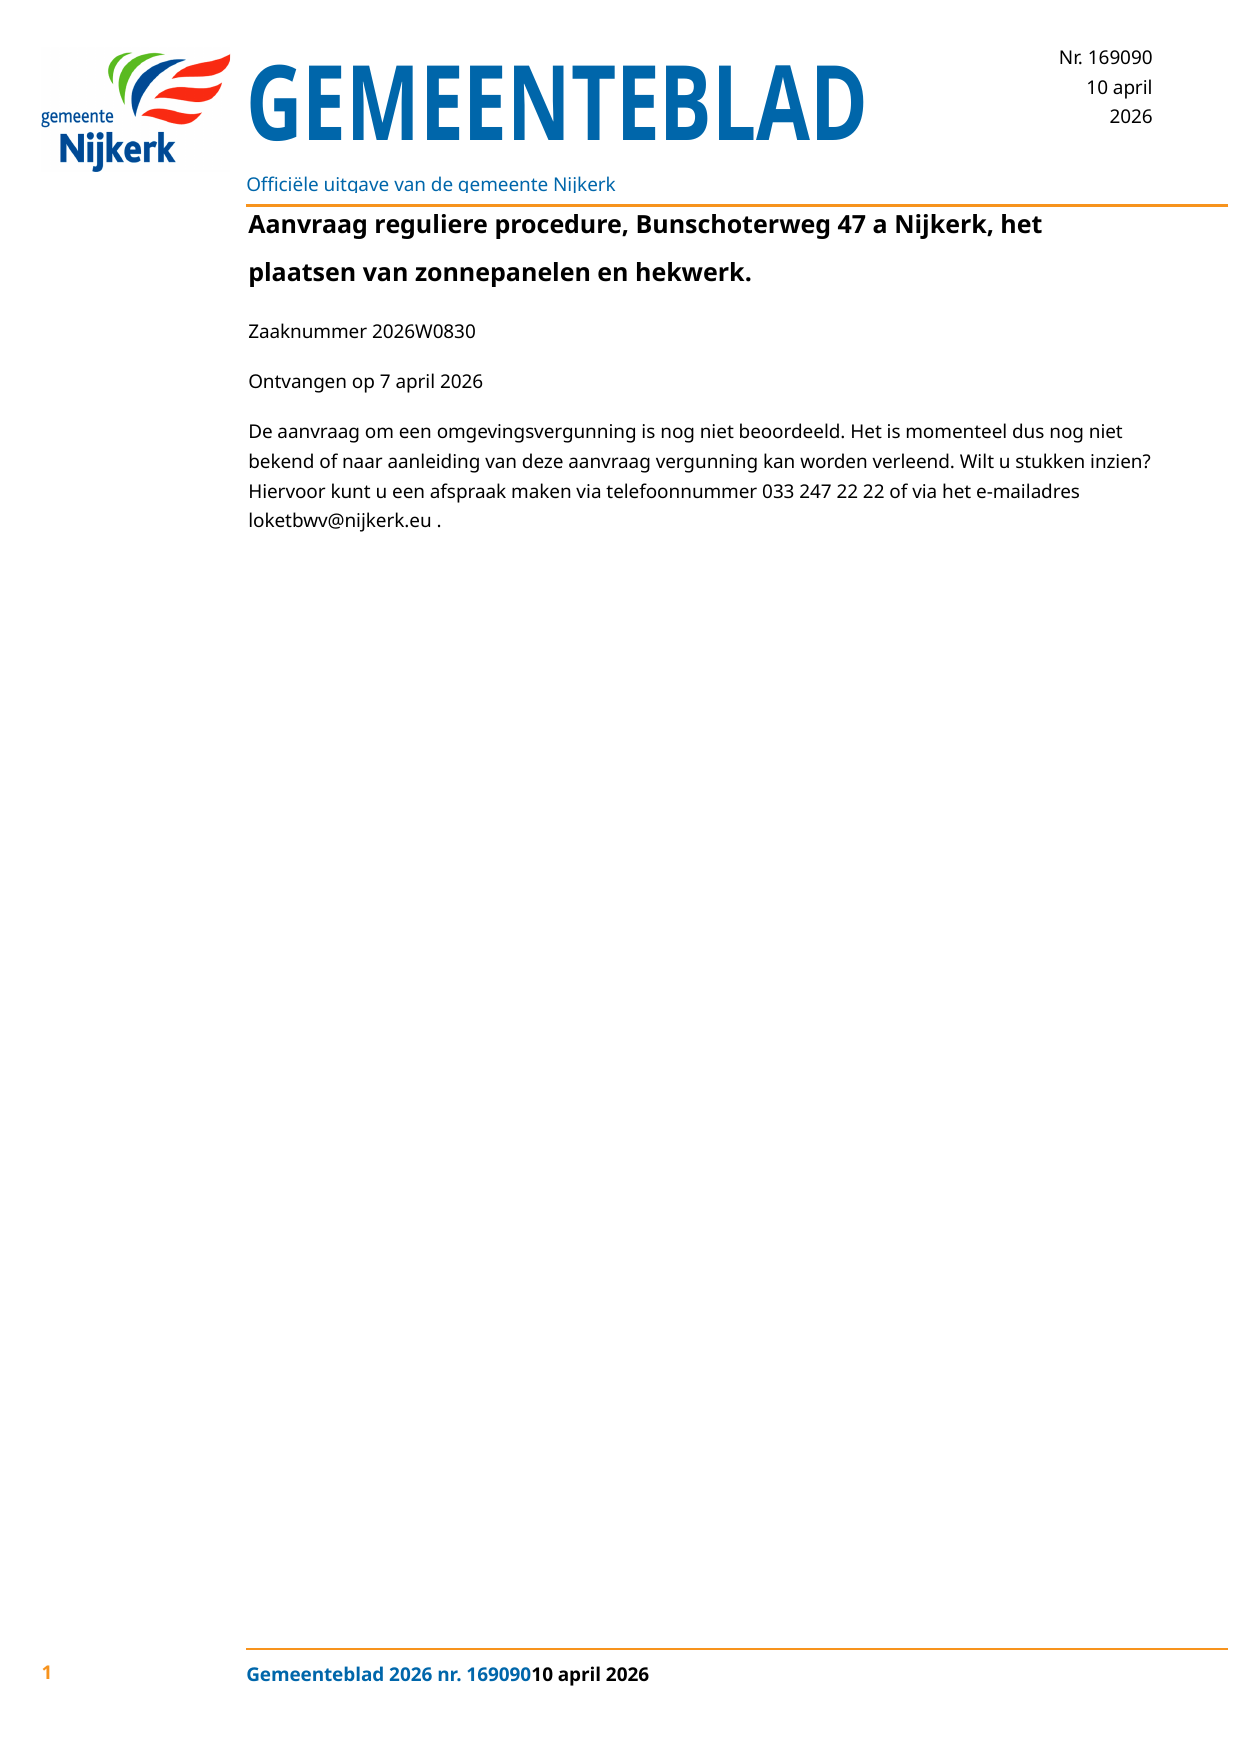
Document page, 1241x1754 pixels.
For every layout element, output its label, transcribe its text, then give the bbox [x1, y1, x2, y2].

text De aanvraag om een omgevingsvergunning is nog niet beoordeeld. Het is momenteel dus nog niet bekend of naar aanleiding van deze aanvraag vergunning kan worden verleend. Wilt u stukken inzien? Hiervoor kunt u een afspraak maken via telefoonnummer 033 247 22 22 of via het e-mailadres loketbwv@nijkerk.eu . [248, 419, 1152, 533]
text Ontvangen op 7 april 2026 [248, 368, 1152, 394]
text Aanvraag reguliere procedure, Bunschoterweg 47 a Nijkerk, het plaatsen van zonnepanelen en hekwerk. [248, 207, 1152, 288]
text Zaaknummer 2026W0830 [248, 318, 1152, 344]
picture [41, 47, 231, 172]
